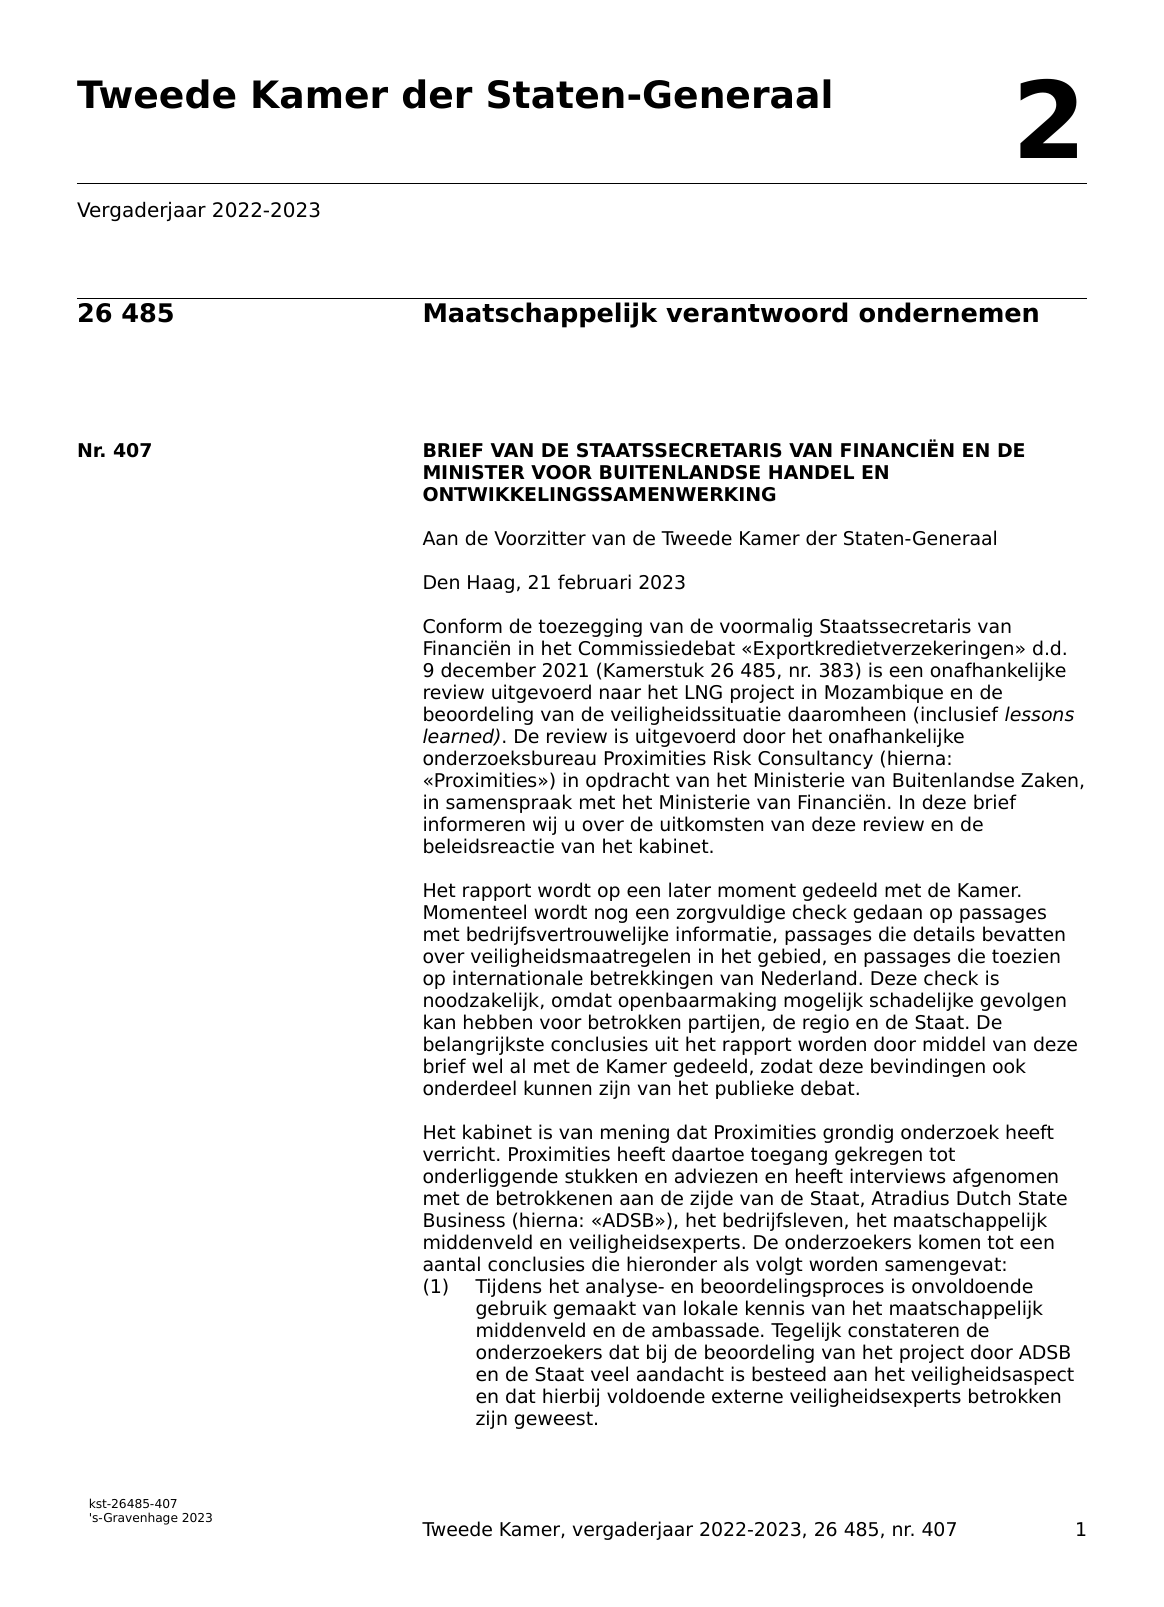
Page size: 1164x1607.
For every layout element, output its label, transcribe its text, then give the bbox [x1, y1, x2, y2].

table_header 2 [886, 59, 1087, 183]
subtitle 26 485 Maatschappelijk verantwoord ondernemen [77, 299, 1087, 329]
table_header Tweede Kamer der Staten-Generaal [77, 59, 886, 183]
text Conform de toezegging van de voormalig Staatssecretaris van Financiën in het Commissiedebat «Exportkredietverzekeringen» d.d. 9 december 2021 (Kamerstuk 26 485, nr. 383) is een onafhankelijke review uitgevoerd naar het LNG project in Mozambique en de beoordeling van de veiligheidssituatie daaromheen (inclusief lessons learned). De review is uitgevoerd door het onafhankelijke onderzoeksbureau Proximities Risk Consultancy (hierna: «Proximities») in opdracht van het Ministerie van Buitenlandse Zaken, in samenspraak met het Ministerie van Financiën. In deze brief informeren wij u over de uitkomsten van deze review en de beleidsreactie van het kabinet. [422, 616, 1087, 858]
table_cell Vergaderjaar 2022-2023 [77, 184, 1087, 298]
text Aan de Voorzitter van de Tweede Kamer der Staten-Generaal [422, 528, 1087, 550]
text Den Haag, 21 februari 2023 [422, 572, 1087, 594]
text kst-26485-407 [88, 1497, 323, 1511]
text 's-Gravenhage 2023 [88, 1511, 323, 1525]
subtitle Nr. 407 BRIEF VAN DE STAATSSECRETARIS VAN FINANCIËN EN DE MINISTER VOOR BUITENLANDSE HANDEL EN ONTWIKKELINGSSAMENWERKING [77, 440, 1087, 506]
text Het rapport wordt op een later moment gedeeld met de Kamer. Momenteel wordt nog een zorgvuldige check gedaan op passages met bedrijfsvertrouwelijke informatie, passages die details bevatten over veiligheidsmaatregelen in het gebied, en passages die toezien op internationale betrekkingen van Nederland. Deze check is noodzakelijk, omdat openbaarmaking mogelijk schadelijke gevolgen kan hebben voor betrokken partijen, de regio en de Staat. De belangrijkste conclusies uit het rapport worden door middel van deze brief wel al met de Kamer gedeeld, zodat deze bevindingen ook onderdeel kunnen zijn van het publieke debat. [422, 880, 1087, 1100]
text Het kabinet is van mening dat Proximities grondig onderzoek heeft verricht. Proximities heeft daartoe toegang gekregen tot onderliggende stukken en adviezen en heeft interviews afgenomen met de betrokkenen aan de zijde van de Staat, Atradius Dutch State Business (hierna: «ADSB»), het bedrijfsleven, het maatschappelijk middenveld en veiligheidsexperts. De onderzoekers komen tot een aantal conclusies die hieronder als volgt worden samengevat: [422, 1122, 1087, 1276]
text (1) Tijdens het analyse- en beoordelingsproces is onvoldoende gebruik gemaakt van lokale kennis van het maatschappelijk middenveld en de ambassade. Tegelijk constateren de onderzoekers dat bij de beoordeling van het project door ADSB en de Staat veel aandacht is besteed aan het veiligheidsaspect en dat hierbij voldoende externe veiligheidsexperts betrokken zijn geweest. [422, 1276, 1087, 1430]
